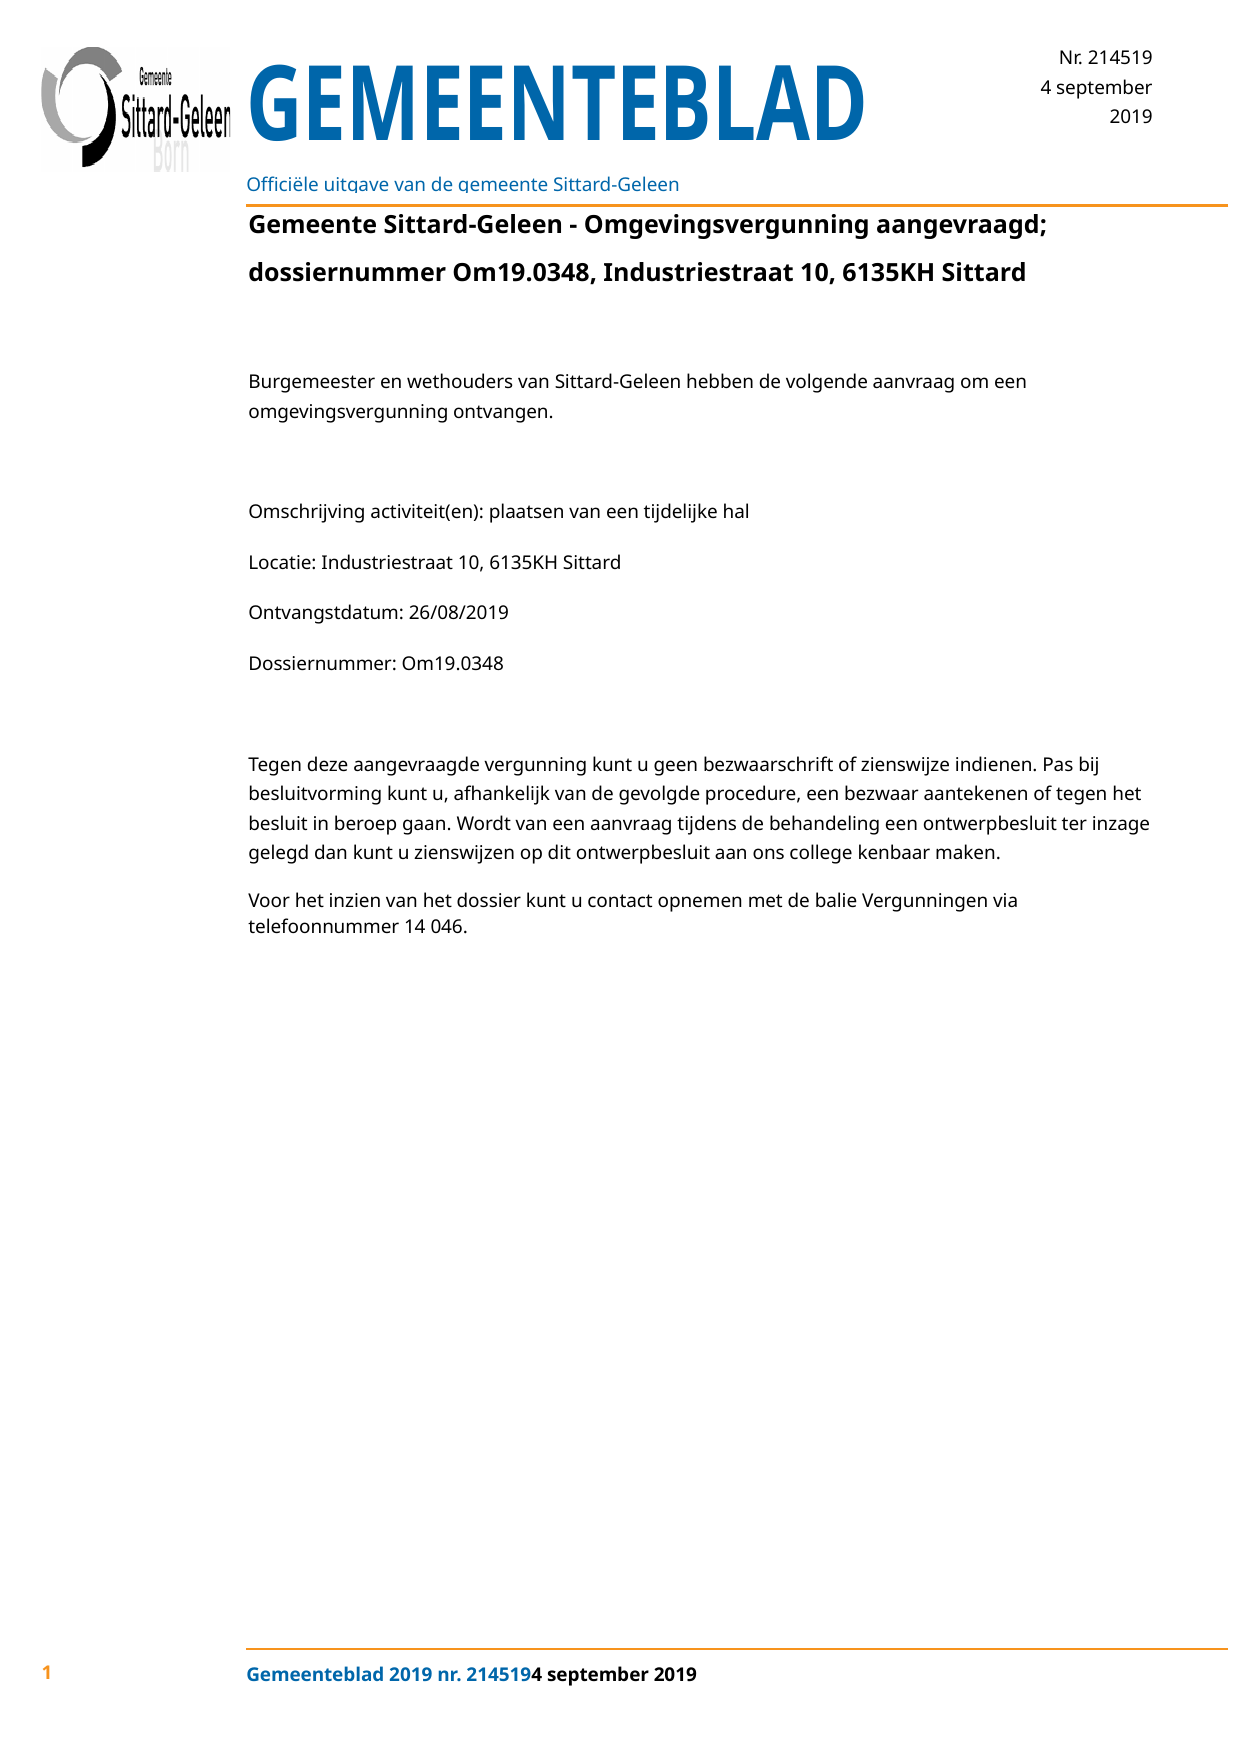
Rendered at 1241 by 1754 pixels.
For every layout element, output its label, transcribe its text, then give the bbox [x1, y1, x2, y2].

text Burgemeester en wethouders van Sittard-Geleen hebben de volgende aanvraag om een omgevingsvergunning ontvangen. [248, 368, 1152, 424]
text Voor het inzien van het dossier kunt u contact opnemen met de balie Vergunningen via telefoonnummer 14 046. [248, 887, 1152, 939]
text Locatie: Industriestraat 10, 6135KH Sittard [248, 549, 1152, 575]
text Tegen deze aangevraagde vergunning kunt u geen bezwaarschrift of zienswijze indienen. Pas bij besluitvorming kunt u, afhankelijk van de gevolgde procedure, een bezwaar aantekenen of tegen het besluit in beroep gaan. Wordt van een aanvraag tijdens de behandeling een ontwerpbesluit ter inzage gelegd dan kunt u zienswijzen op dit ontwerpbesluit aan ons college kenbaar maken. [248, 751, 1152, 865]
text Ontvangstdatum: 26/08/2019 [248, 599, 1152, 625]
picture [41, 47, 231, 172]
text Omschrijving activiteit(en): plaatsen van een tijdelijke hal [248, 499, 1152, 524]
text Dossiernummer: Om19.0348 [248, 650, 1152, 676]
text Gemeente Sittard-Geleen - Omgevingsvergunning aangevraagd; dossiernummer Om19.0348, Industriestraat 10, 6135KH Sittard [248, 207, 1152, 288]
